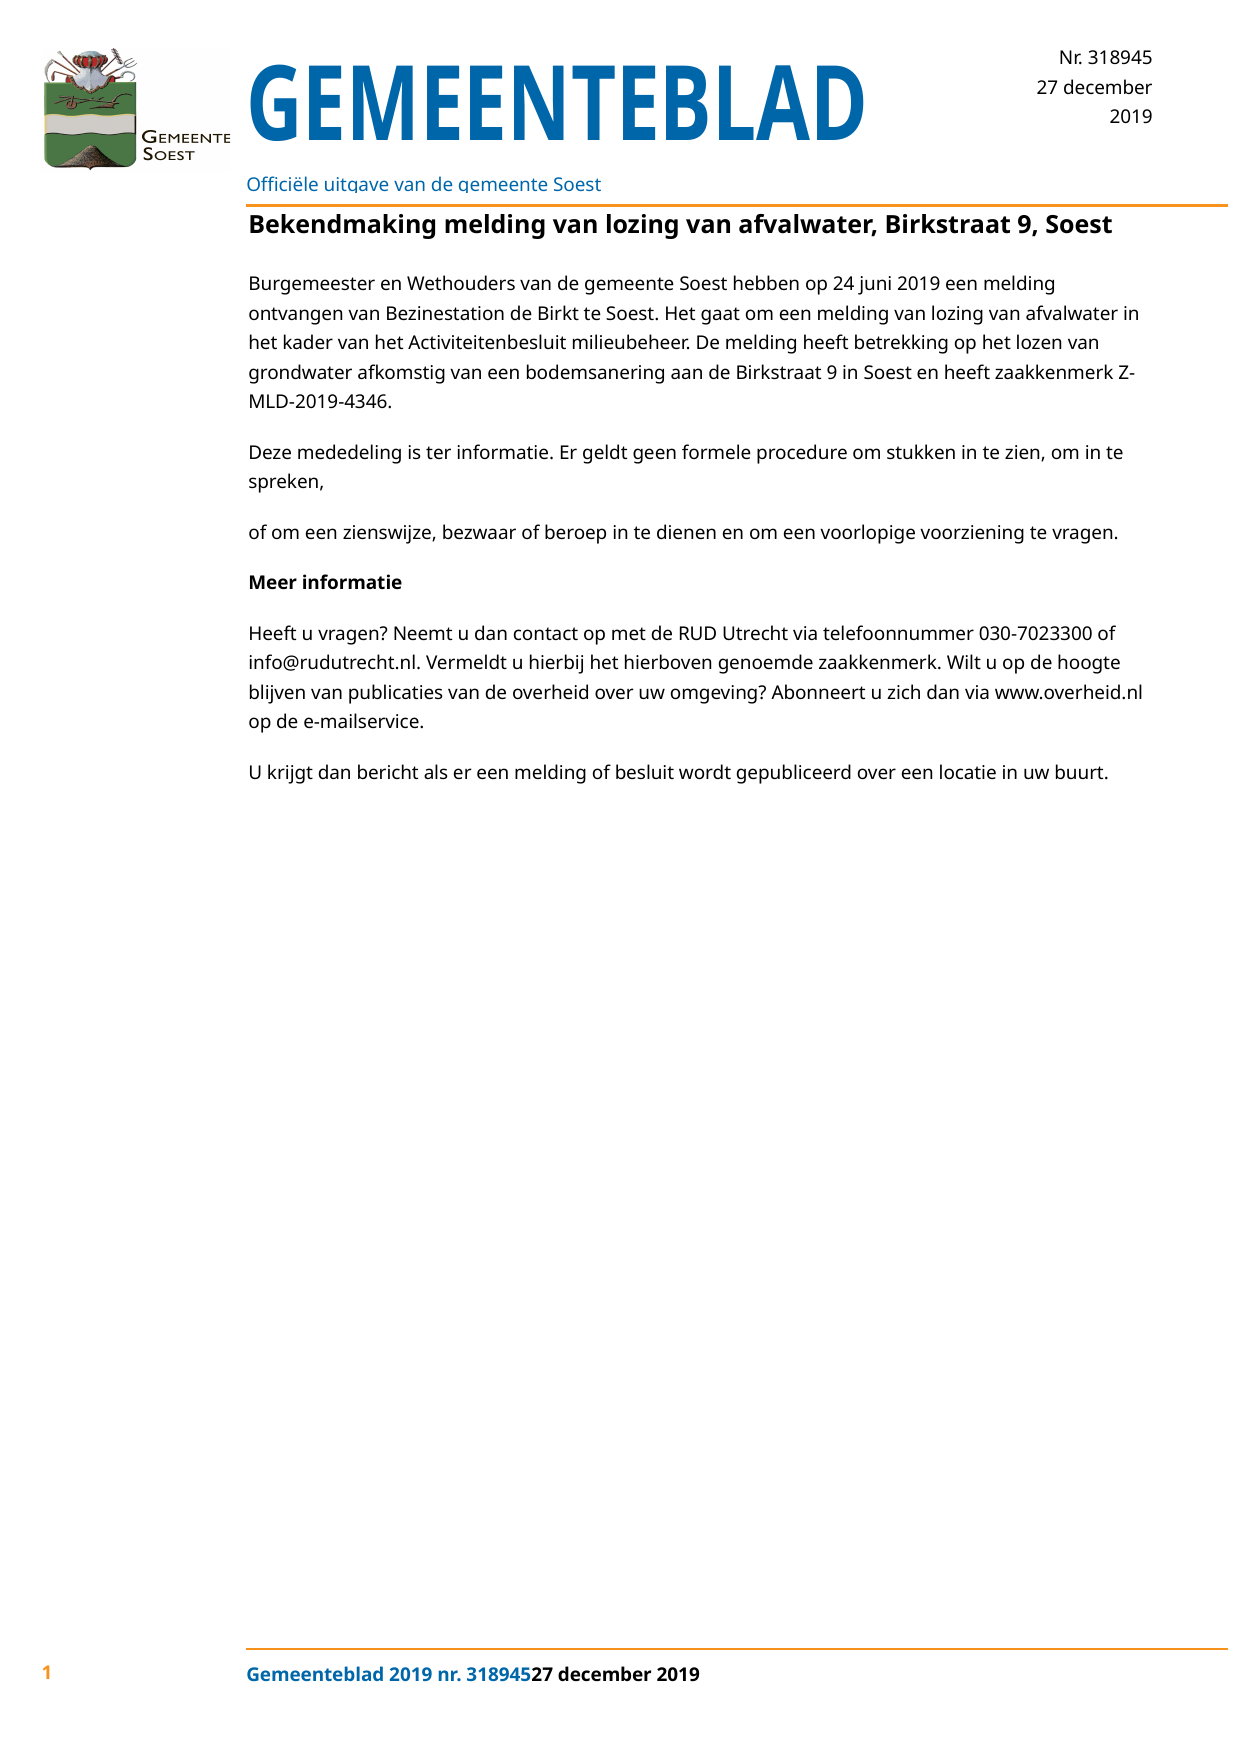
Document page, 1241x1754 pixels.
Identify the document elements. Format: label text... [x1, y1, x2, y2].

text Heeft u vragen? Neemt u dan contact op met de RUD Utrecht via telefoonnummer 030-7023300 of info@rudutrecht.nl. Vermeldt u hierbij het hierboven genoemde zaakkenmerk. Wilt u op de hoogte blijven van publicaties van de overheid over uw omgeving? Abonneert u zich dan via www.overheid.nl op de e-mailservice. [248, 620, 1152, 734]
picture [41, 47, 231, 172]
text of om een zienswijze, bezwaar of beroep in te dienen en om een voorlopige voorziening te vragen. [248, 519, 1152, 545]
text Bekendmaking melding van lozing van afvalwater, Birkstraat 9, Soest [248, 207, 1152, 241]
text Deze mededeling is ter informatie. Er geldt geen formele procedure om stukken in te zien, om in te spreken, [248, 439, 1152, 494]
text Burgemeester en Wethouders van de gemeente Soest hebben op 24 juni 2019 een melding ontvangen van Bezinestation de Birkt te Soest. Het gaat om een melding van lozing van afvalwater in het kader van het Activiteitenbesluit milieubeheer. De melding heeft betrekking op het lozen van grondwater afkomstig van een bodemsanering aan de Birkstraat 9 in Soest en heeft zaakkenmerk Z-MLD-2019-4346. [248, 270, 1152, 414]
text Meer informatie [248, 569, 1152, 595]
text U krijgt dan bericht als er een melding of besluit wordt gepubliceerd over een locatie in uw buurt. [248, 759, 1152, 785]
